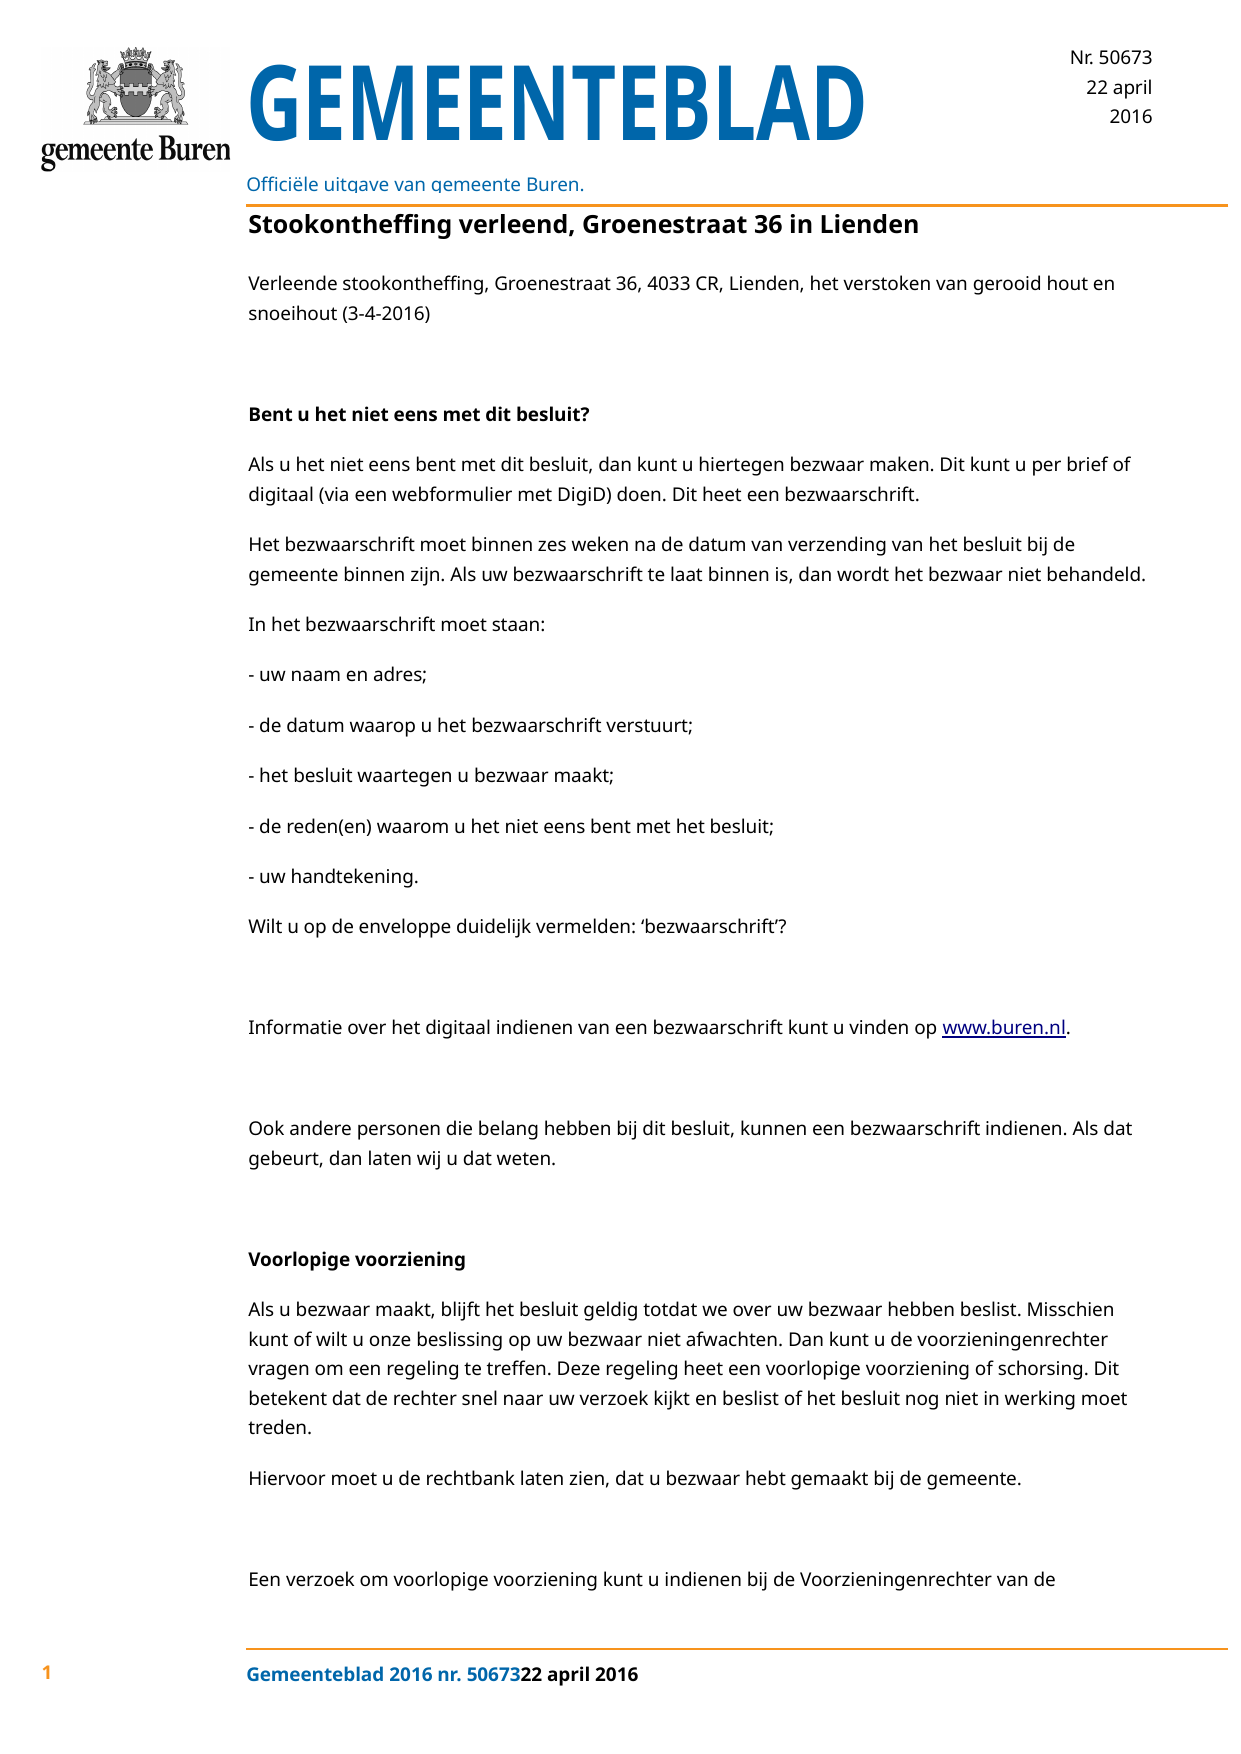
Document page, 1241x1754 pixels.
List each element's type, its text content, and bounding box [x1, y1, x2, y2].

picture [41, 47, 231, 172]
text - het besluit waartegen u bezwaar maakt; [248, 762, 1152, 788]
text Informatie over het digitaal indienen van een bezwaarschrift kunt u vinden op www.buren.nl. [248, 1014, 1152, 1040]
text In het bezwaarschrift moet staan: [248, 611, 1152, 637]
text Het bezwaarschrift moet binnen zes weken na de datum van verzending van het besluit bij de gemeente binnen zijn. Als uw bezwaarschrift te laat binnen is, dan wordt het bezwaar niet behandeld. [248, 531, 1152, 586]
text - de reden(en) waarom u het niet eens bent met het besluit; [248, 813, 1152, 838]
text Stookontheffing verleend, Groenestraat 36 in Lienden [248, 207, 1152, 241]
text - de datum waarop u het bezwaarschrift verstuurt; [248, 712, 1152, 738]
text Hiervoor moet u de rechtbank laten zien, dat u bezwaar hebt gemaakt bij de gemeente. [248, 1465, 1152, 1491]
text Verleende stookontheffing, Groenestraat 36, 4033 CR, Lienden, het verstoken van gerooid hout en snoeihout (3-4-2016) [248, 270, 1152, 326]
text Een verzoek om voorlopige voorziening kunt u indienen bij de Voorzieningenrechter van de [248, 1566, 1152, 1591]
text Wilt u op de enveloppe duidelijk vermelden: ‘bezwaarschrift’? [248, 914, 1152, 939]
text Voorlopige voorziening [248, 1246, 1152, 1271]
text - uw handtekening. [248, 863, 1152, 889]
text Bent u het niet eens met dit besluit? [248, 401, 1152, 426]
text Als u het niet eens bent met dit besluit, dan kunt u hiertegen bezwaar maken. Dit kunt u per brief of digitaal (via een webformulier met DigiD) doen. Dit heet een bezwaarschrift. [248, 451, 1152, 506]
text Als u bezwaar maakt, blijft het besluit geldig totdat we over uw bezwaar hebben beslist. Misschien kunt of wilt u onze beslissing op uw bezwaar niet afwachten. Dan kunt u de voorzieningenrechter vragen om een regeling te treffen. Deze regeling heet een voorlopige voorziening of schorsing. Dit betekent dat de rechter snel naar uw verzoek kijkt en beslist of het besluit nog niet in werking moet treden. [248, 1296, 1152, 1440]
text Ook andere personen die belang hebben bij dit besluit, kunnen een bezwaarschrift indienen. Als dat gebeurt, dan laten wij u dat weten. [248, 1115, 1152, 1171]
text - uw naam en adres; [248, 662, 1152, 687]
